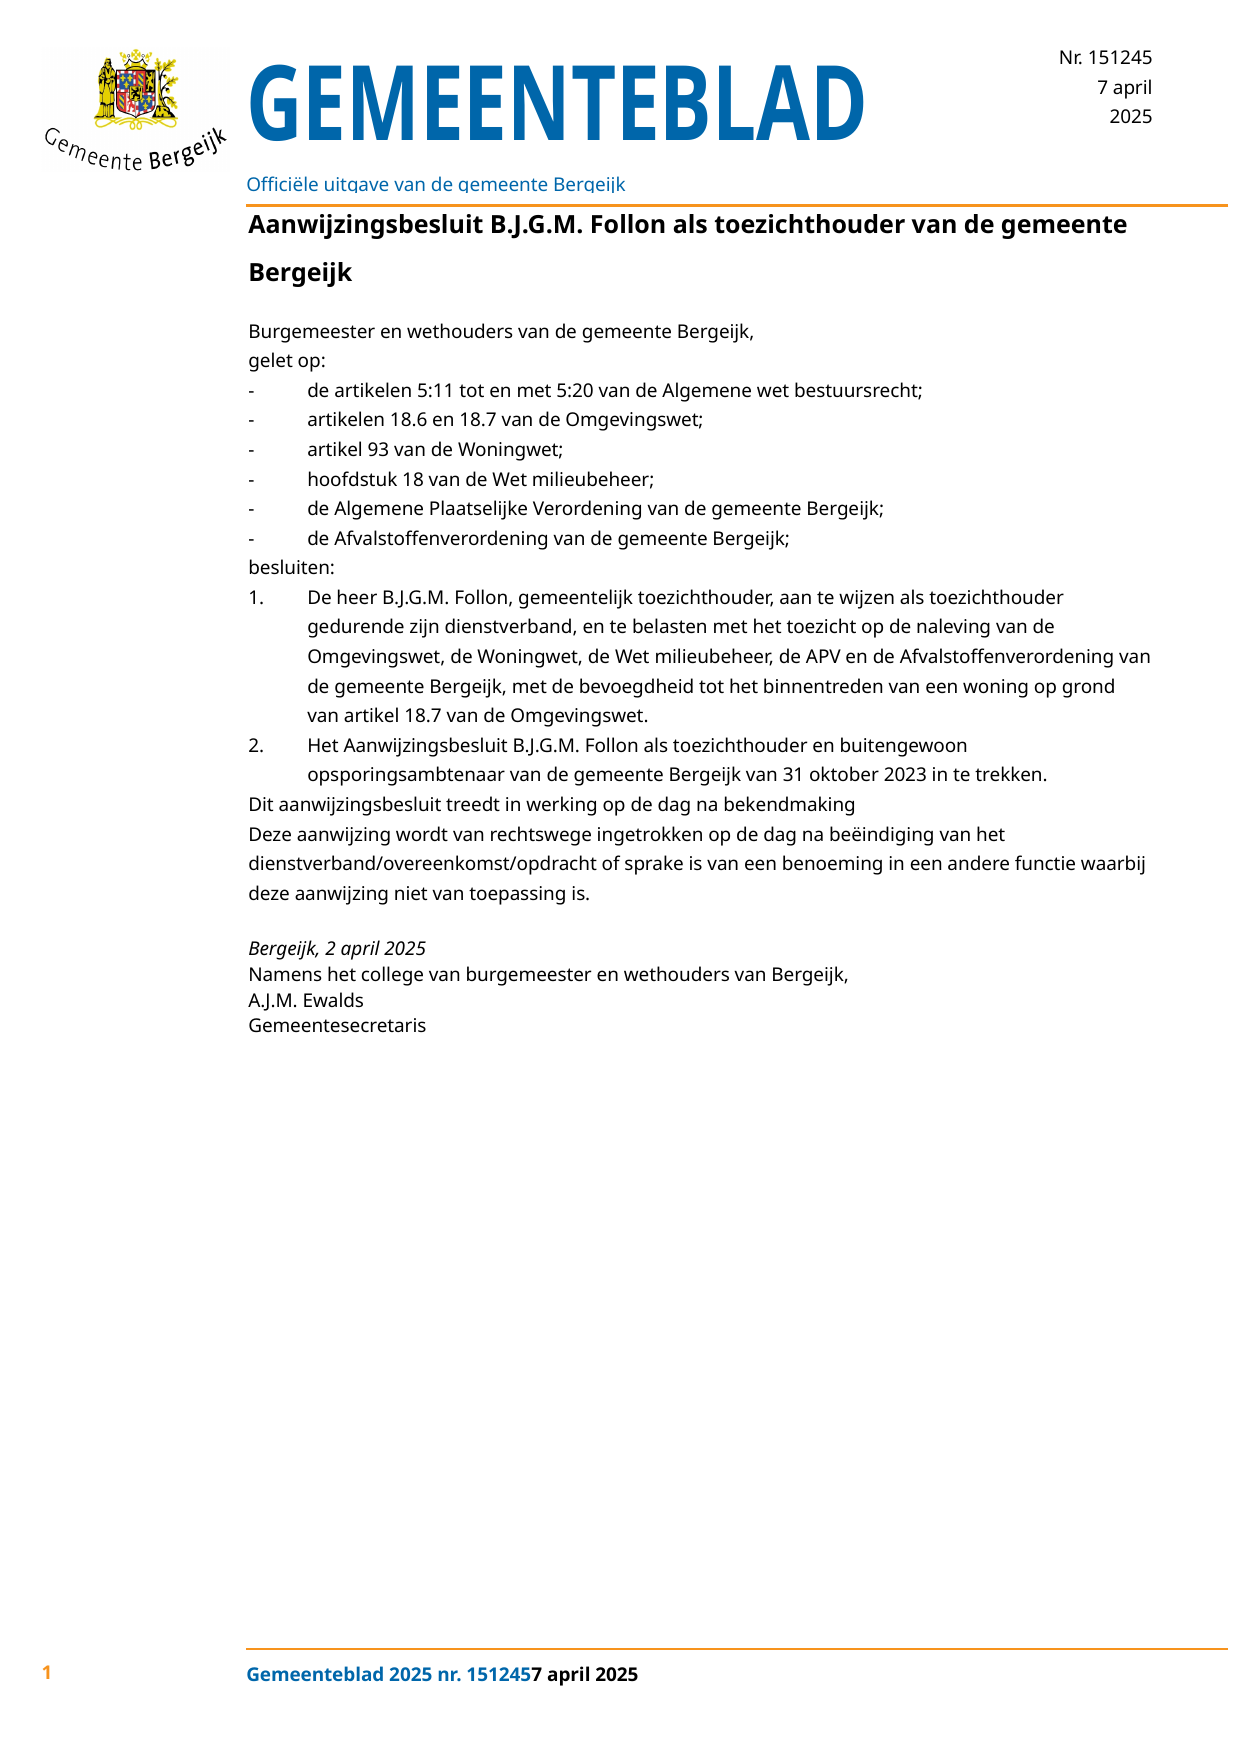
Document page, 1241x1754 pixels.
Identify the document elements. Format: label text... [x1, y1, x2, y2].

text A.J.M. Ewalds [248, 987, 1152, 1012]
text Aanwijzingsbesluit B.J.G.M. Follon als toezichthouder van de gemeente Bergeijk [248, 207, 1152, 288]
list Het Aanwijzingsbesluit B.J.G.M. Follon als toezichthouder en buitengewoon opsporingsambtenaar van de gemeente Bergeijk van 31 oktober 2023 in te trekken. [248, 732, 1152, 787]
text Deze aanwijzing wordt van rechtswege ingetrokken op de dag na beëindiging van het dienstverband/overeenkomst/opdracht of sprake is van een benoeming in een andere functie waarbij deze aanwijzing niet van toepassing is. [248, 821, 1152, 906]
text Burgemeester en wethouders van de gemeente Bergeijk, [248, 318, 1152, 344]
list artikel 93 van de Woningwet; [248, 436, 1152, 462]
text Gemeentesecretaris [248, 1012, 1152, 1038]
list de Algemene Plaatselijke Verordening van de gemeente Bergeijk; [248, 495, 1152, 521]
text besluiten: [248, 554, 1152, 580]
list de artikelen 5:11 tot en met 5:20 van de Algemene wet bestuursrecht; [248, 377, 1152, 403]
text Bergeijk, 2 april 2025 [248, 935, 1152, 961]
text Namens het college van burgemeester en wethouders van Bergeijk, [248, 961, 1152, 987]
text gelet op: [248, 347, 1152, 373]
list de Afvalstoffenverordening van de gemeente Bergeijk; [248, 525, 1152, 551]
list De heer B.J.G.M. Follon, gemeentelijk toezichthouder, aan te wijzen als toezichthouder gedurende zijn dienstverband, en te belasten met het toezicht op de naleving van de Omgevingswet, de Woningwet, de Wet milieubeheer, de APV en de Afvalstoffenverordening van de gemeente Bergeijk, met de bevoegdheid tot het binnentreden van een woning op grond van artikel 18.7 van de Omgevingswet. [248, 584, 1152, 728]
list hoofdstuk 18 van de Wet milieubeheer; [248, 466, 1152, 492]
list artikelen 18.6 en 18.7 van de Omgevingswet; [248, 407, 1152, 432]
text Dit aanwijzingsbesluit treedt in werking op de dag na bekendmaking [248, 791, 1152, 817]
picture [41, 47, 231, 172]
